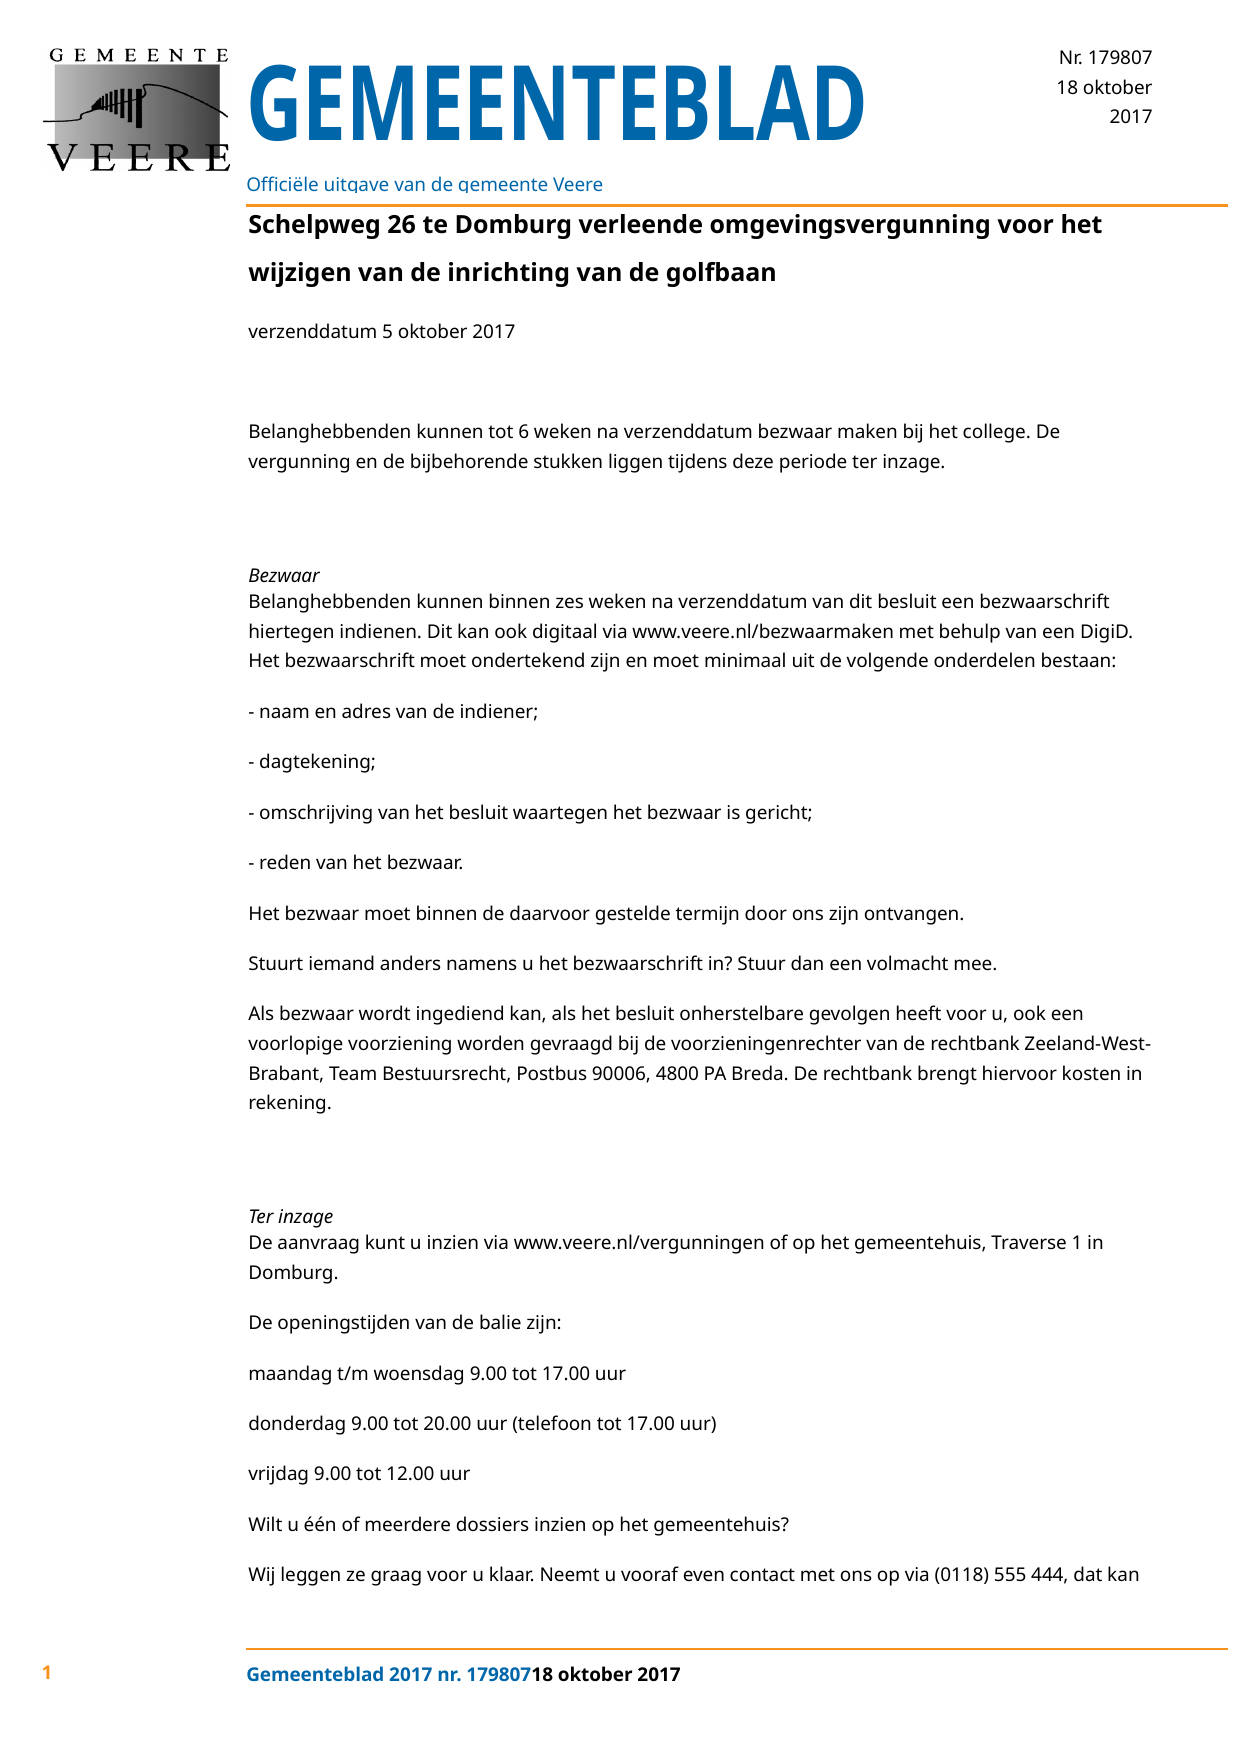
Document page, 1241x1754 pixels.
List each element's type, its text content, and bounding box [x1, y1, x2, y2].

text De openingstijden van de balie zijn: [248, 1309, 1152, 1335]
text - omschrijving van het besluit waartegen het bezwaar is gericht; [248, 799, 1152, 824]
text De aanvraag kunt u inzien via www.veere.nl/vergunningen of op het gemeentehuis, Traverse 1 in Domburg. [248, 1229, 1152, 1285]
text Bezwaar [248, 563, 1152, 588]
text Stuurt iemand anders namens u het bezwaarschrift in? Stuur dan een volmacht mee. [248, 950, 1152, 976]
text Het bezwaar moet binnen de daarvoor gestelde termijn door ons zijn ontvangen. [248, 900, 1152, 925]
text Wij leggen ze graag voor u klaar. Neemt u vooraf even contact met ons op via (0118) 555 444, dat kan [248, 1561, 1152, 1587]
text Schelpweg 26 te Domburg verleende omgevingsvergunning voor het wijzigen van de inrichting van de golfbaan [248, 207, 1152, 288]
text vrijdag 9.00 tot 12.00 uur [248, 1461, 1152, 1486]
text Ter inzage [248, 1204, 1152, 1229]
text Belanghebbenden kunnen tot 6 weken na verzenddatum bezwaar maken bij het college. De vergunning en de bijbehorende stukken liggen tijdens deze periode ter inzage. [248, 419, 1152, 474]
text - reden van het bezwaar. [248, 849, 1152, 875]
text donderdag 9.00 tot 20.00 uur (telefoon tot 17.00 uur) [248, 1410, 1152, 1436]
text Wilt u één of meerdere dossiers inzien op het gemeentehuis? [248, 1511, 1152, 1537]
text - naam en adres van de indiener; [248, 698, 1152, 724]
picture [41, 47, 231, 172]
text verzenddatum 5 oktober 2017 [248, 318, 1152, 344]
text Belanghebbenden kunnen binnen zes weken na verzenddatum van dit besluit een bezwaarschrift hiertegen indienen. Dit kan ook digitaal via www.veere.nl/bezwaarmaken met behulp van een DigiD. Het bezwaarschrift moet ondertekend zijn en moet minimaal uit de volgende onderdelen bestaan: [248, 588, 1152, 673]
text - dagtekening; [248, 748, 1152, 774]
text maandag t/m woensdag 9.00 tot 17.00 uur [248, 1360, 1152, 1386]
text Als bezwaar wordt ingediend kan, als het besluit onherstelbare gevolgen heeft voor u, ook een voorlopige voorziening worden gevraagd bij de voorzieningenrechter van de rechtbank Zeeland-West-Brabant, Team Bestuursrecht, Postbus 90006, 4800 PA Breda. De rechtbank brengt hiervoor kosten in rekening. [248, 1001, 1152, 1115]
